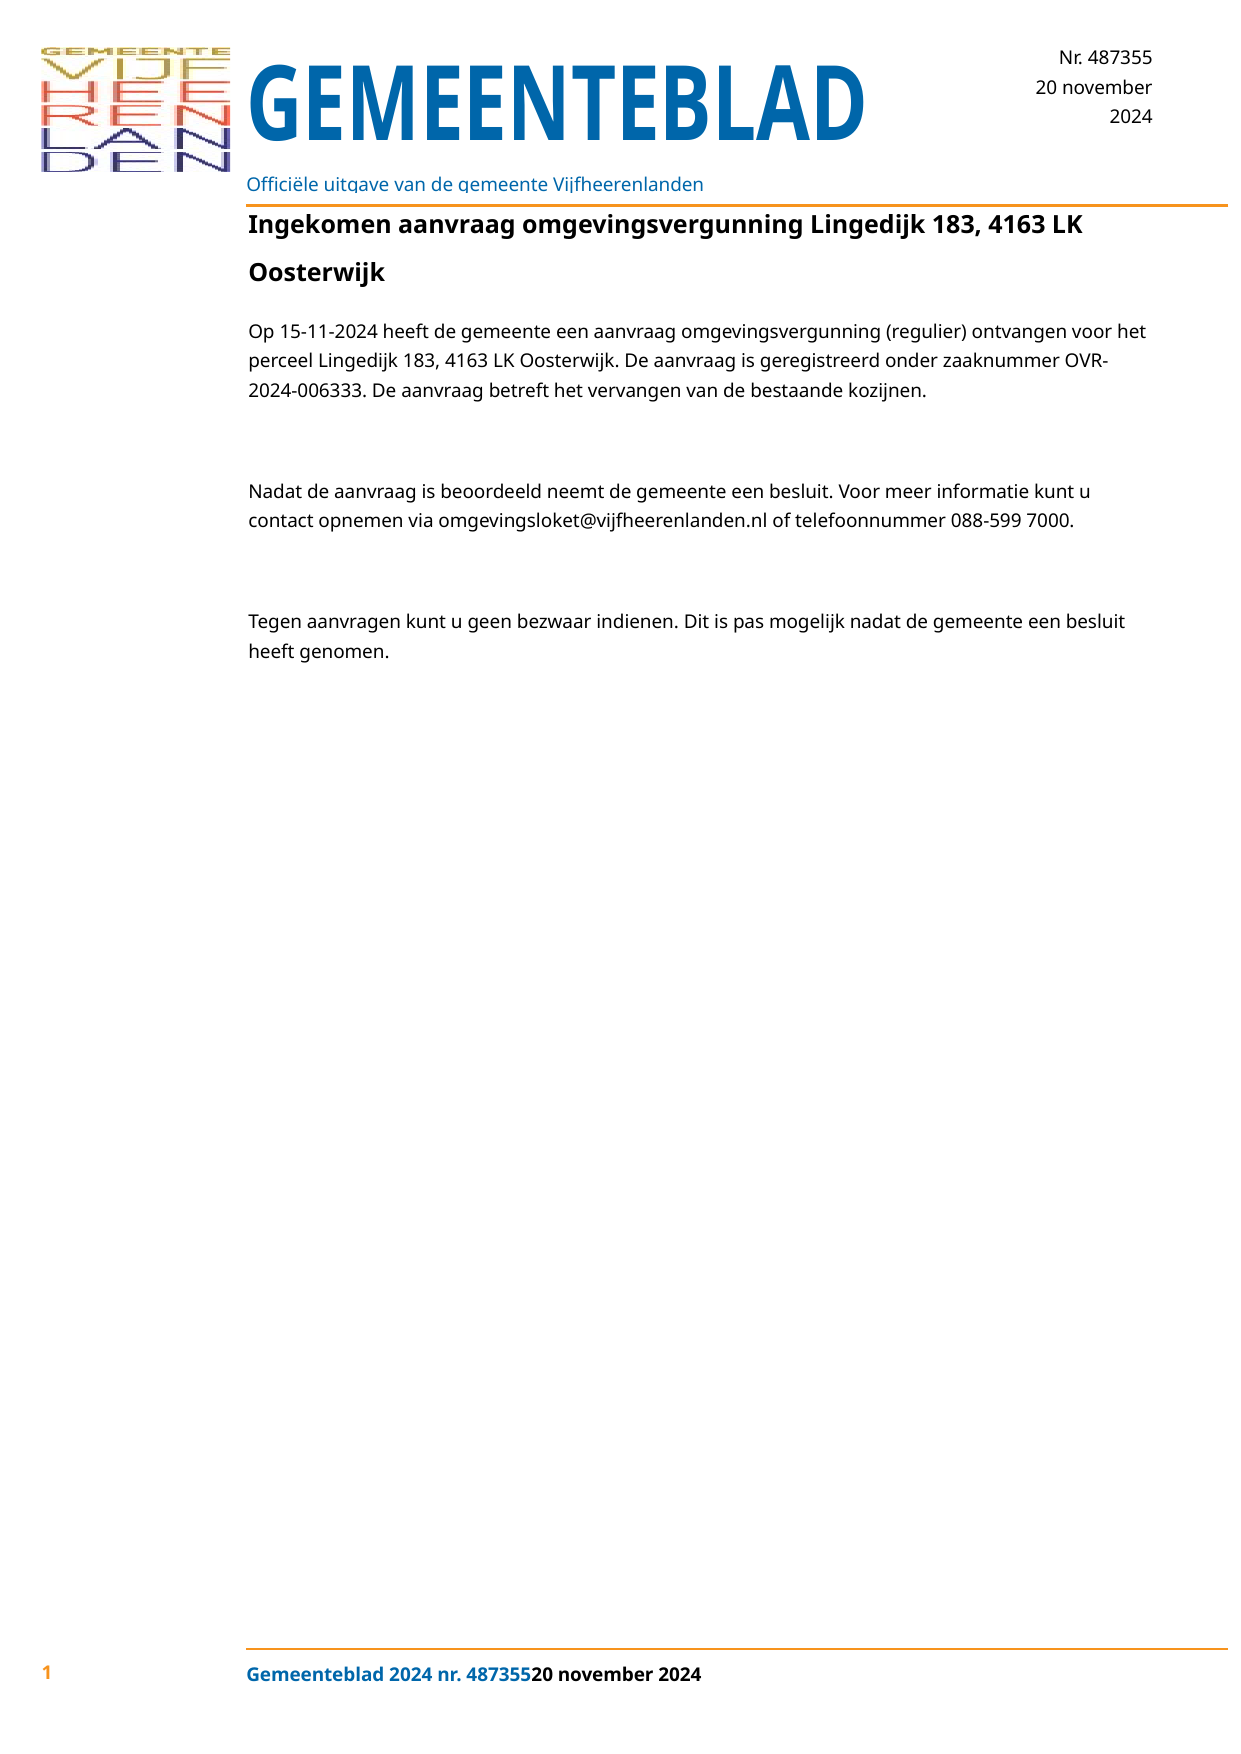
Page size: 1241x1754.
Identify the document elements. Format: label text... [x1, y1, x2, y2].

text Ingekomen aanvraag omgevingsvergunning Lingedijk 183, 4163 LK Oosterwijk [248, 207, 1152, 288]
text Nadat de aanvraag is beoordeeld neemt de gemeente een besluit. Voor meer informatie kunt u contact opnemen via omgevingsloket@vijfheerenlanden.nl of telefoonnummer 088-599 7000. [248, 478, 1152, 533]
text Tegen aanvragen kunt u geen bezwaar indienen. Dit is pas mogelijk nadat de gemeente een besluit heeft genomen. [248, 608, 1152, 664]
picture [41, 47, 231, 172]
text Op 15-11-2024 heeft de gemeente een aanvraag omgevingsvergunning (regulier) ontvangen voor het perceel Lingedijk 183, 4163 LK Oosterwijk. De aanvraag is geregistreerd onder zaaknummer OVR-2024-006333. De aanvraag betreft het vervangen van de bestaande kozijnen. [248, 318, 1152, 403]
